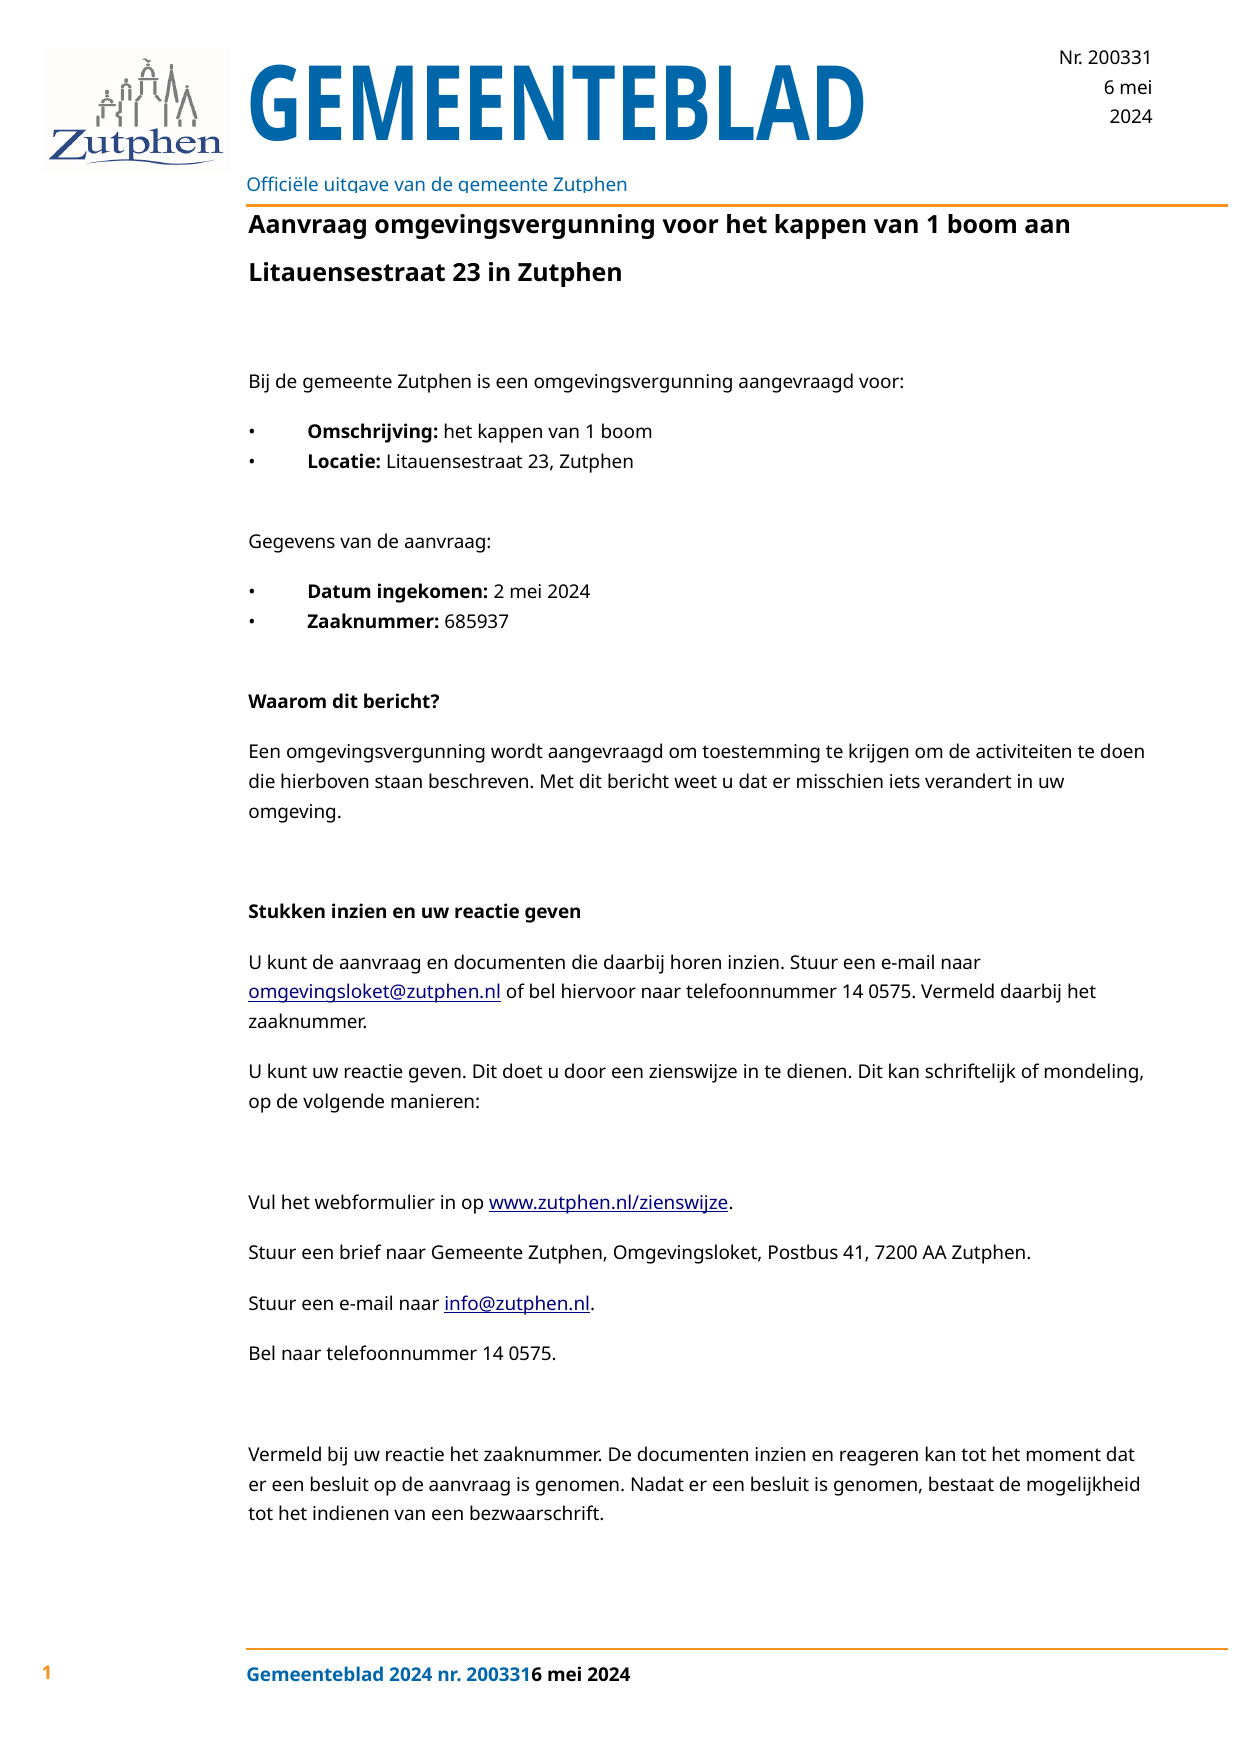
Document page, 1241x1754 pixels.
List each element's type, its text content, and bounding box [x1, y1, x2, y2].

text Stuur een e-mail naar info@zutphen.nl. [248, 1290, 1152, 1316]
text Vermeld bij uw reactie het zaaknummer. De documenten inzien en reageren kan tot het moment dat er een besluit op de aanvraag is genomen. Nadat er een besluit is genomen, bestaat de mogelijkheid tot het indienen van een bezwaarschrift. [248, 1441, 1152, 1526]
text Vul het webformulier in op www.zutphen.nl/zienswijze. [248, 1189, 1152, 1215]
list Zaaknummer: 685937 [248, 608, 1152, 634]
list Omschrijving: het kappen van 1 boom [248, 419, 1152, 444]
text Stukken inzien en uw reactie geven [248, 899, 1152, 924]
text Aanvraag omgevingsvergunning voor het kappen van 1 boom aan Litauensestraat 23 in Zutphen [248, 207, 1152, 288]
text Bij de gemeente Zutphen is een omgevingsvergunning aangevraagd voor: [248, 368, 1152, 394]
text Gegevens van de aanvraag: [248, 528, 1152, 554]
text Stuur een brief naar Gemeente Zutphen, Omgevingsloket, Postbus 41, 7200 AA Zutphen. [248, 1239, 1152, 1265]
text U kunt de aanvraag en documenten die daarbij horen inzien. Stuur een e-mail naar omgevingsloket@zutphen.nl of bel hiervoor naar telefoonnummer 14 0575. Vermeld daarbij het zaaknummer. [248, 949, 1152, 1034]
text Een omgevingsvergunning wordt aangevraagd om toestemming te krijgen om de activiteiten te doen die hierboven staan beschreven. Met dit bericht weet u dat er misschien iets verandert in uw omgeving. [248, 739, 1152, 824]
text Waarom dit bericht? [248, 688, 1152, 714]
list Datum ingekomen: 2 mei 2024 [248, 579, 1152, 604]
picture [41, 47, 231, 172]
text U kunt uw reactie geven. Dit doet u door een zienswijze in te dienen. Dit kan schriftelijk of mondeling, op de volgende manieren: [248, 1059, 1152, 1114]
list Locatie: Litauensestraat 23, Zutphen [248, 448, 1152, 474]
text Bel naar telefoonnummer 14 0575. [248, 1340, 1152, 1366]
